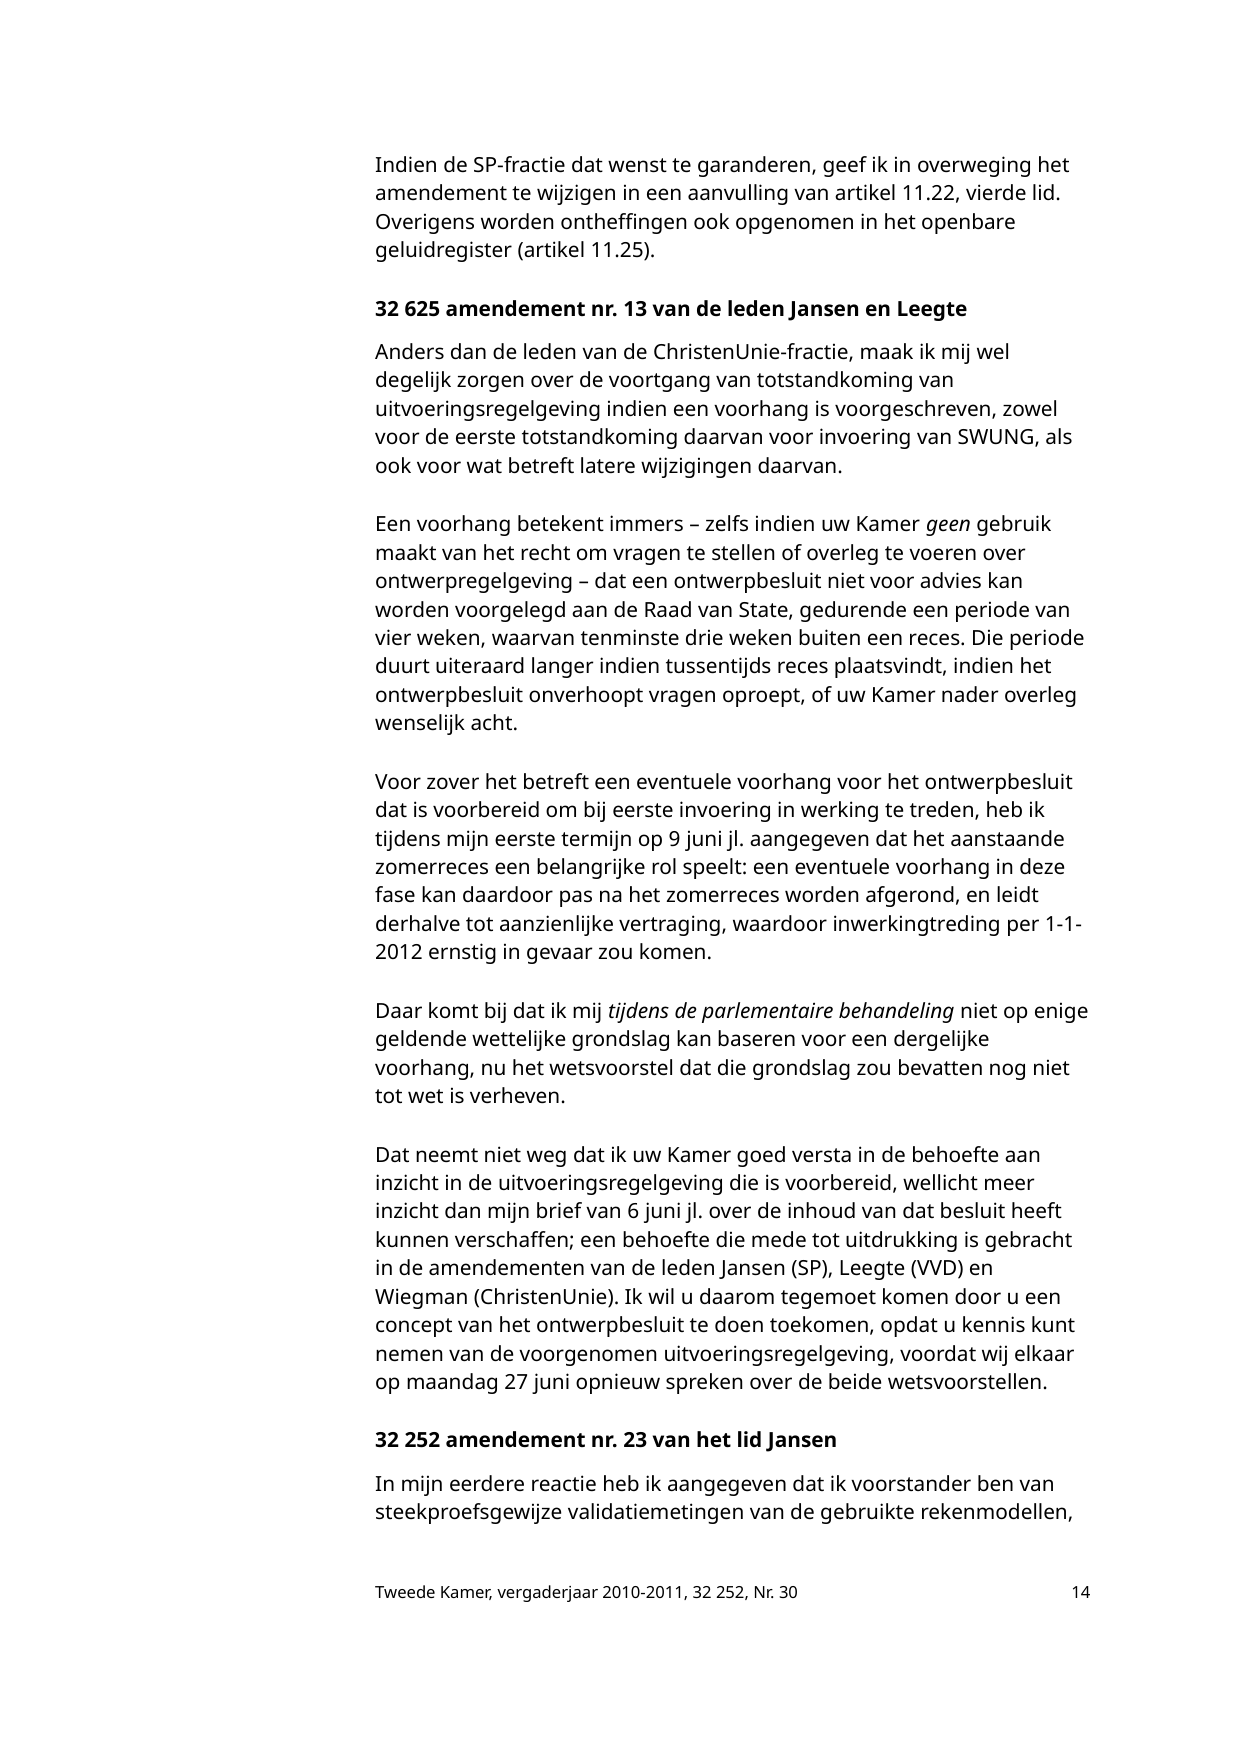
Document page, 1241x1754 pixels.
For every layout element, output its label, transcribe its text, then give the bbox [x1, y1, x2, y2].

text 32 252 amendement nr. 23 van het lid Jansen [375, 1426, 1090, 1454]
text Dat neemt niet weg dat ik uw Kamer goed versta in de behoefte aan inzicht in de uitvoeringsregelgeving die is voorbereid, wellicht meer inzicht dan mijn brief van 6 juni jl. over de inhoud van dat besluit heeft kunnen verschaffen; een behoefte die mede tot uitdrukking is gebracht in de amendementen van de leden Jansen (SP), Leegte (VVD) en Wiegman (ChristenUnie). Ik wil u daarom tegemoet komen door u een concept van het ontwerpbesluit te doen toekomen, opdat u kennis kunt nemen van de voorgenomen uitvoeringsregelgeving, voordat wij elkaar op maandag 27 juni opnieuw spreken over de beide wetsvoorstellen. [375, 1140, 1090, 1396]
text Anders dan de leden van de ChristenUnie-fractie, maak ik mij wel degelijk zorgen over de voortgang van totstandkoming van uitvoeringsregelgeving indien een voorhang is voorgeschreven, zowel voor de eerste totstandkoming daarvan voor invoering van SWUNG, als ook voor wat betreft latere wijzigingen daarvan. [375, 337, 1090, 479]
text Indien de SP-fractie dat wenst te garanderen, geef ik in overweging het amendement te wijzigen in een aanvulling van artikel 11.22, vierde lid. Overigens worden ontheffingen ook opgenomen in het openbare geluidregister (artikel 11.25). [375, 150, 1090, 264]
text Daar komt bij dat ik mij tijdens de parlementaire behandeling niet op enige geldende wettelijke grondslag kan baseren voor een dergelijke voorhang, nu het wetsvoorstel dat die grondslag zou bevatten nog niet tot wet is verheven. [375, 996, 1090, 1110]
text Voor zover het betreft een eventuele voorhang voor het ontwerpbesluit dat is voorbereid om bij eerste invoering in werking te treden, heb ik tijdens mijn eerste termijn op 9 juni jl. aangegeven dat het aanstaande zomerreces een belangrijke rol speelt: een eventuele voorhang in deze fase kan daardoor pas na het zomerreces worden afgerond, en leidt derhalve tot aanzienlijke vertraging, waardoor inwerkingtreding per 1-1-2012 ernstig in gevaar zou komen. [375, 767, 1090, 966]
text In mijn eerdere reactie heb ik aangegeven dat ik voorstander ben van steekproefsgewijze validatiemetingen van de gebruikte rekenmodellen, [375, 1469, 1090, 1526]
text 32 625 amendement nr. 13 van de leden Jansen en Leegte [375, 294, 1090, 322]
text Een voorhang betekent immers – zelfs indien uw Kamer geen gebruik maakt van het recht om vragen te stellen of overleg te voeren over ontwerpregelgeving – dat een ontwerpbesluit niet voor advies kan worden voorgelegd aan de Raad van State, gedurende een periode van vier weken, waarvan tenminste drie weken buiten een reces. Die periode duurt uiteraard langer indien tussentijds reces plaatsvindt, indien het ontwerpbesluit onverhoopt vragen oproept, of uw Kamer nader overleg wenselijk acht. [375, 509, 1090, 737]
